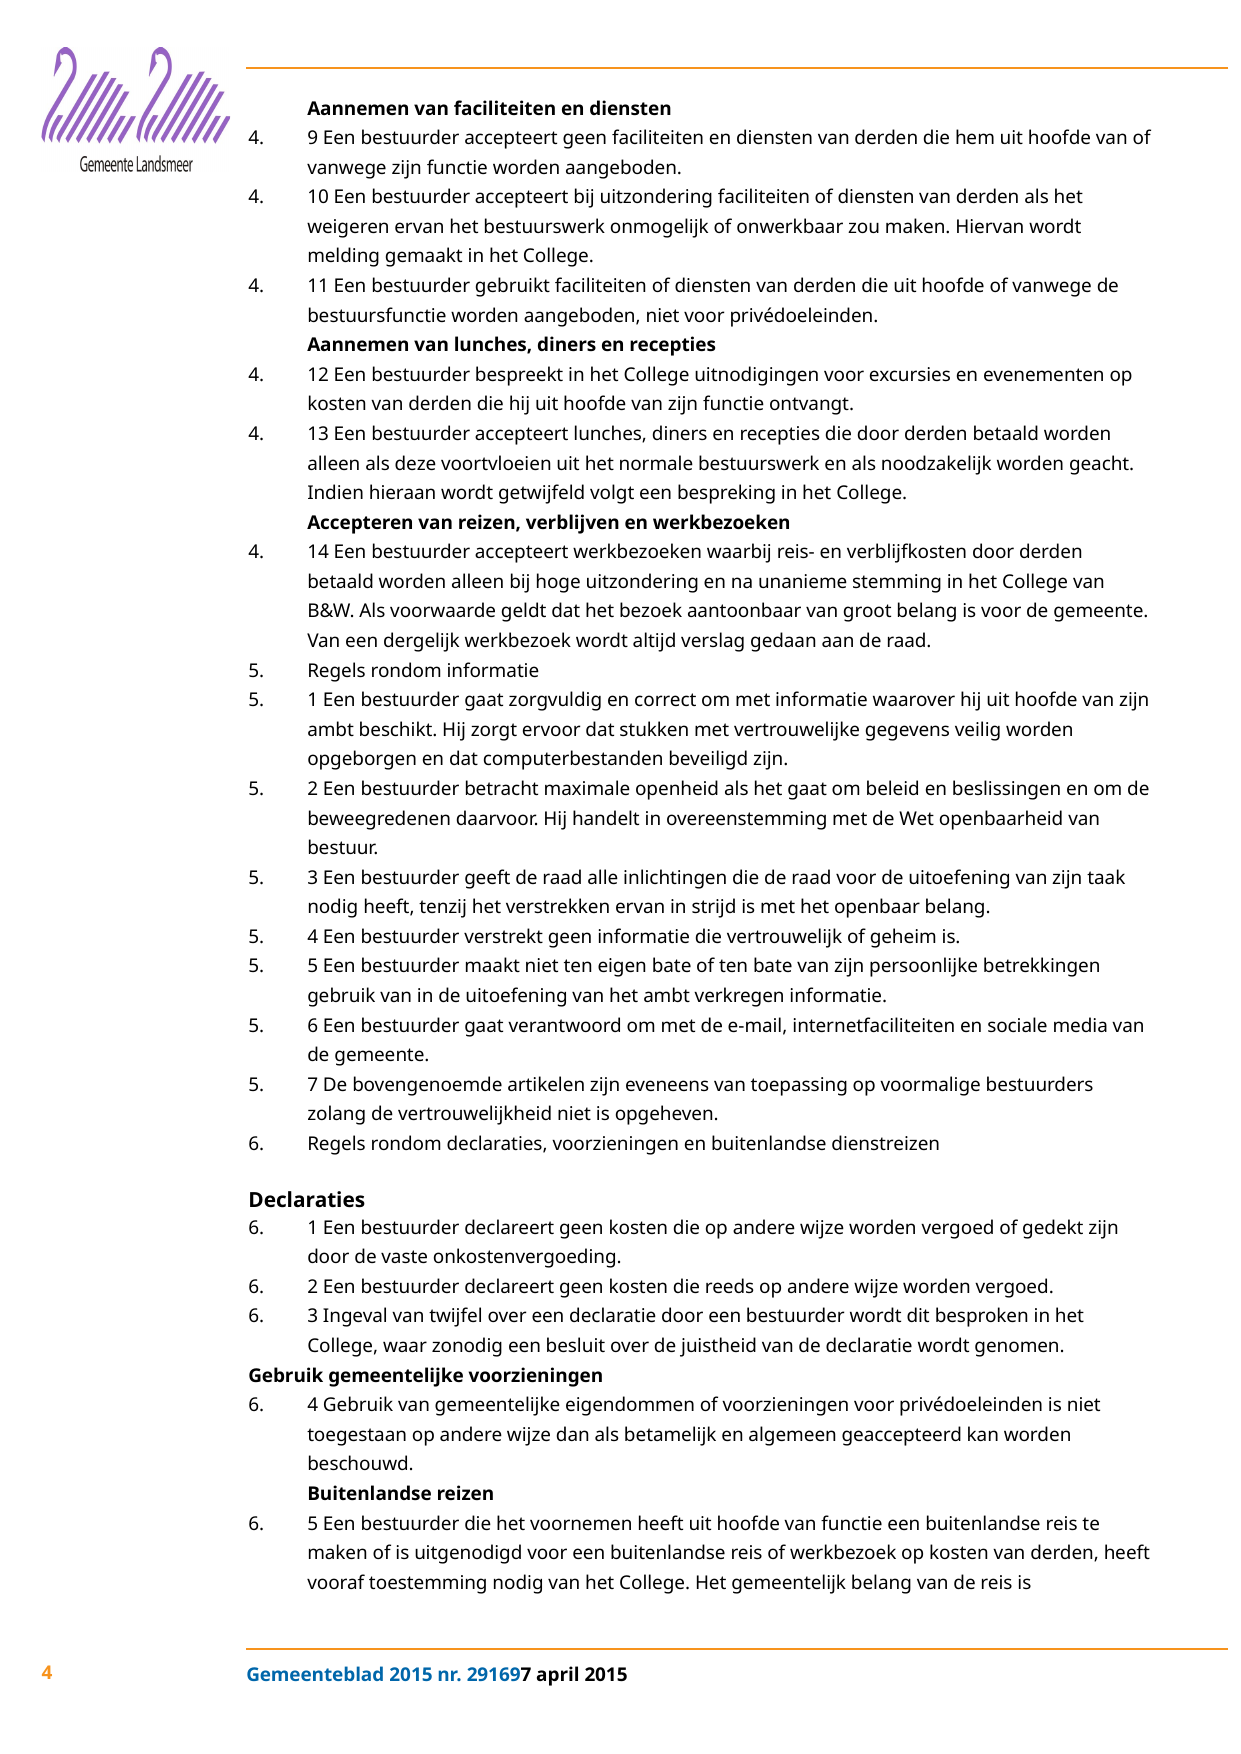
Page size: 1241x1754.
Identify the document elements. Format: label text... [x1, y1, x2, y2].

list 4 Gebruik van gemeentelijke eigendommen of voorzieningen voor privédoeleinden is niet toegestaan op andere wijze dan als betamelijk en algemeen geaccepteerd kan worden beschouwd. [248, 1391, 1152, 1476]
list 13 Een bestuurder accepteert lunches, diners en recepties die door derden betaald worden alleen als deze voortvloeien uit het normale bestuurswerk en als noodzakelijk worden geacht. Indien hieraan wordt getwijfeld volgt een bespreking in het College. [248, 420, 1152, 505]
list 1 Een bestuurder declareert geen kosten die op andere wijze worden vergoed of gedekt zijn door de vaste onkostenvergoeding. [248, 1214, 1152, 1269]
list Regels rondom declaraties, voorzieningen en buitenlandse dienstreizen [248, 1130, 1152, 1156]
list Aannemen van faciliteiten en diensten [248, 95, 1152, 121]
list 3 Een bestuurder geeft de raad alle inlichtingen die de raad voor de uitoefening van zijn taak nodig heeft, tenzij het verstrekken ervan in strijd is met het openbaar belang. [248, 864, 1152, 919]
list 1 Een bestuurder gaat zorgvuldig en correct om met informatie waarover hij uit hoofde van zijn ambt beschikt. Hij zorgt ervoor dat stukken met vertrouwelijke gegevens veilig worden opgeborgen en dat computerbestanden beveiligd zijn. [248, 686, 1152, 771]
list Buitenlandse reizen [248, 1480, 1152, 1506]
list 7 De bovengenoemde artikelen zijn eveneens van toepassing op voormalige bestuurders zolang de vertrouwelijkheid niet is opgeheven. [248, 1071, 1152, 1126]
list 3 Ingeval van twijfel over een declaratie door een bestuurder wordt dit besproken in het College, waar zonodig een besluit over de juistheid van de declaratie wordt genomen. [248, 1303, 1152, 1358]
list 11 Een bestuurder gebruikt faciliteiten of diensten van derden die uit hoofde of vanwege de bestuursfunctie worden aangeboden, niet voor privédoeleinden. [248, 272, 1152, 328]
list 5 Een bestuurder maakt niet ten eigen bate of ten bate van zijn persoonlijke betrekkingen gebruik van in de uitoefening van het ambt verkregen informatie. [248, 953, 1152, 1008]
list 10 Een bestuurder accepteert bij uitzondering faciliteiten of diensten van derden als het weigeren ervan het bestuurswerk onmogelijk of onwerkbaar zou maken. Hiervan wordt melding gemaakt in het College. [248, 183, 1152, 268]
text Declaraties [248, 1186, 1152, 1214]
text Gebruik gemeentelijke voorzieningen [248, 1362, 1152, 1388]
list Accepteren van reizen, verblijven en werkbezoeken [248, 509, 1152, 535]
list 5 Een bestuurder die het voornemen heeft uit hoofde van functie een buitenlandse reis te maken of is uitgenodigd voor een buitenlandse reis of werkbezoek op kosten van derden, heeft vooraf toestemming nodig van het College. Het gemeentelijk belang van de reis is [248, 1510, 1152, 1595]
list 2 Een bestuurder declareert geen kosten die reeds op andere wijze worden vergoed. [248, 1273, 1152, 1299]
list 4 Een bestuurder verstrekt geen informatie die vertrouwelijk of geheim is. [248, 923, 1152, 949]
list Aannemen van lunches, diners en recepties [248, 331, 1152, 357]
list 9 Een bestuurder accepteert geen faciliteiten en diensten van derden die hem uit hoofde van of vanwege zijn functie worden aangeboden. [248, 124, 1152, 180]
list 14 Een bestuurder accepteert werkbezoeken waarbij reis- en verblijfkosten door derden betaald worden alleen bij hoge uitzondering en na unanieme stemming in het College van B&W. Als voorwaarde geldt dat het bezoek aantoonbaar van groot belang is voor de gemeente. Van een dergelijk werkbezoek wordt altijd verslag gedaan aan de raad. [248, 538, 1152, 653]
list 6 Een bestuurder gaat verantwoord om met de e-mail, internetfaciliteiten en sociale media van de gemeente. [248, 1012, 1152, 1067]
list 2 Een bestuurder betracht maximale openheid als het gaat om beleid en beslissingen en om de beweegredenen daarvoor. Hij handelt in overeenstemming met de Wet openbaarheid van bestuur. [248, 775, 1152, 860]
list 12 Een bestuurder bespreekt in het College uitnodigingen voor excursies en evenementen op kosten van derden die hij uit hoofde van zijn functie ontvangt. [248, 361, 1152, 416]
picture [41, 47, 231, 172]
list Regels rondom informatie [248, 657, 1152, 683]
